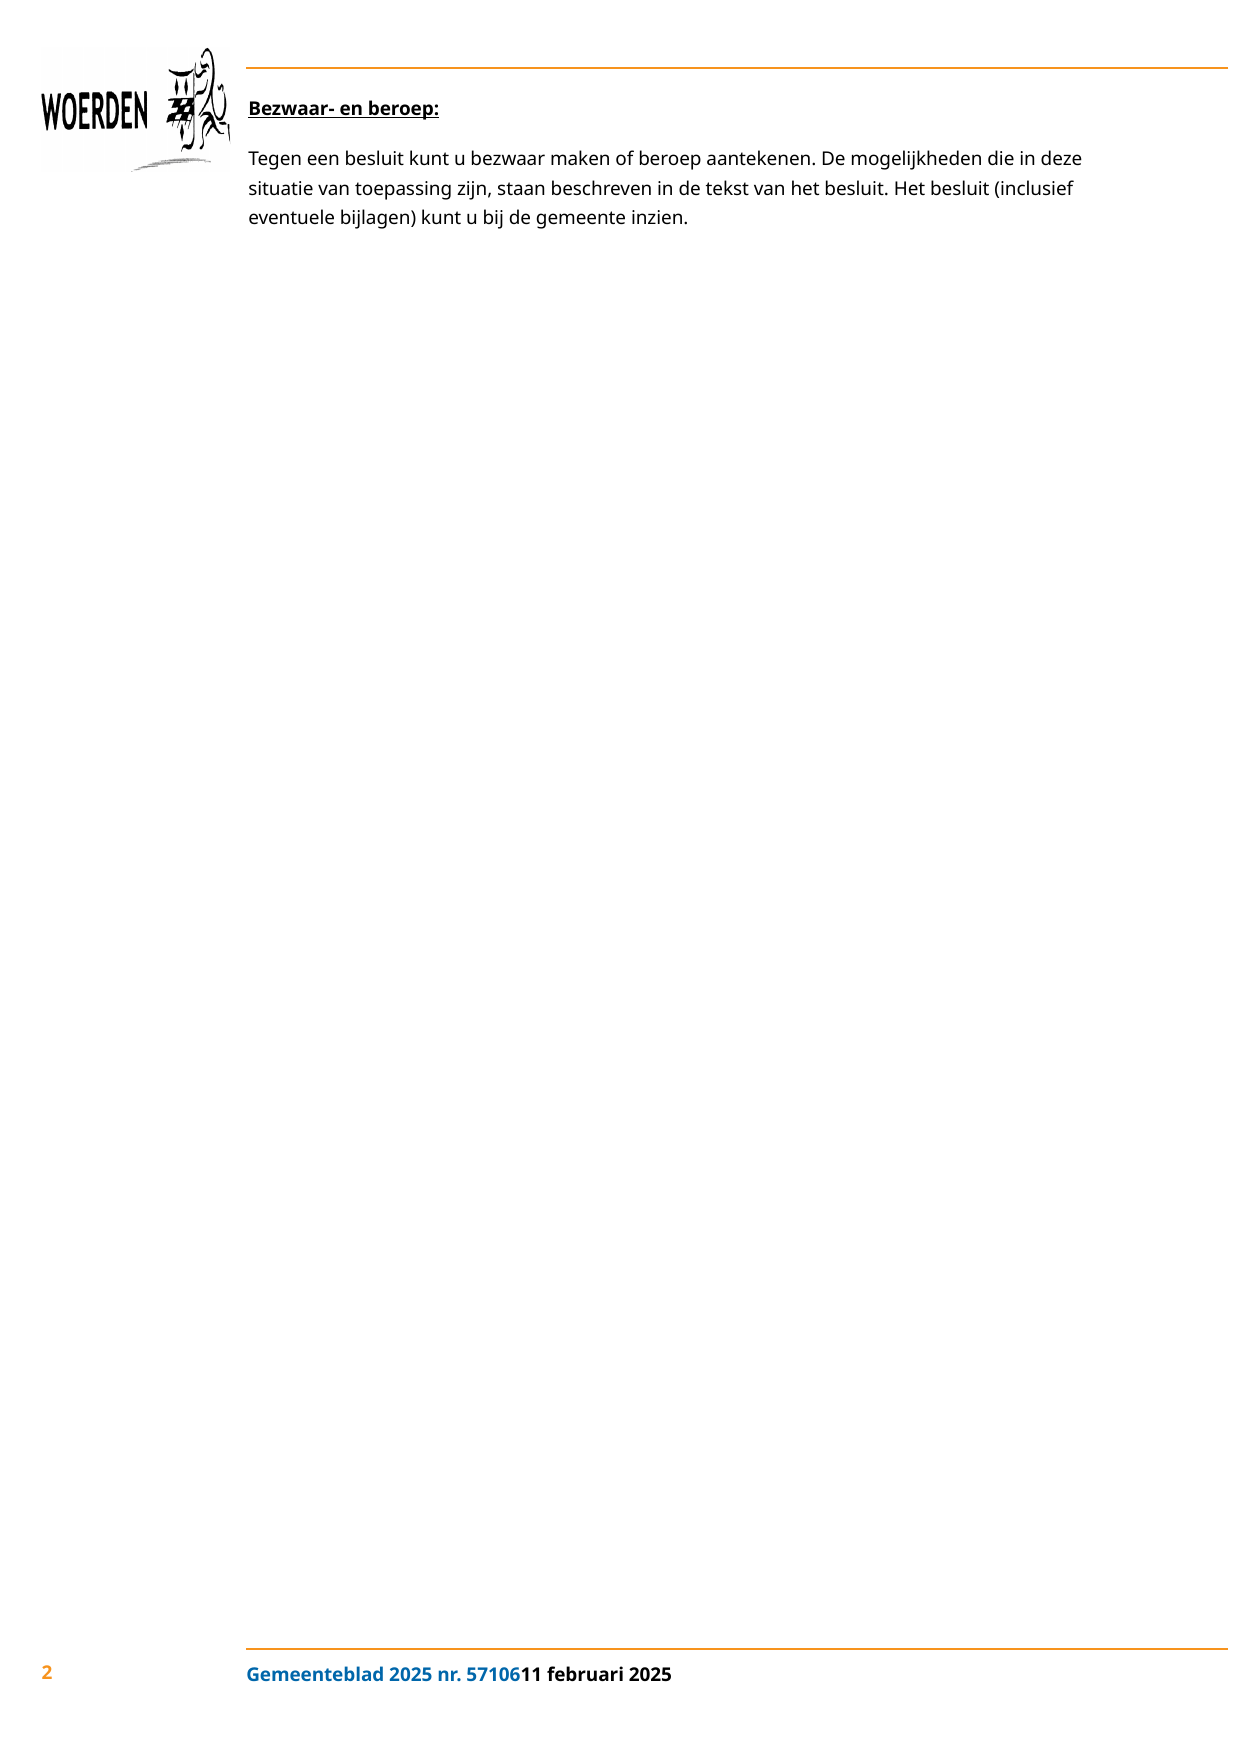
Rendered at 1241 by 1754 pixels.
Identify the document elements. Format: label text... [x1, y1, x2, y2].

picture [41, 47, 231, 172]
text Tegen een besluit kunt u bezwaar maken of beroep aantekenen. De mogelijkheden die in deze situatie van toepassing zijn, staan beschreven in de tekst van het besluit. Het besluit (inclusief eventuele bijlagen) kunt u bij de gemeente inzien. [248, 145, 1152, 230]
text Bezwaar- en beroep: [248, 95, 1152, 121]
